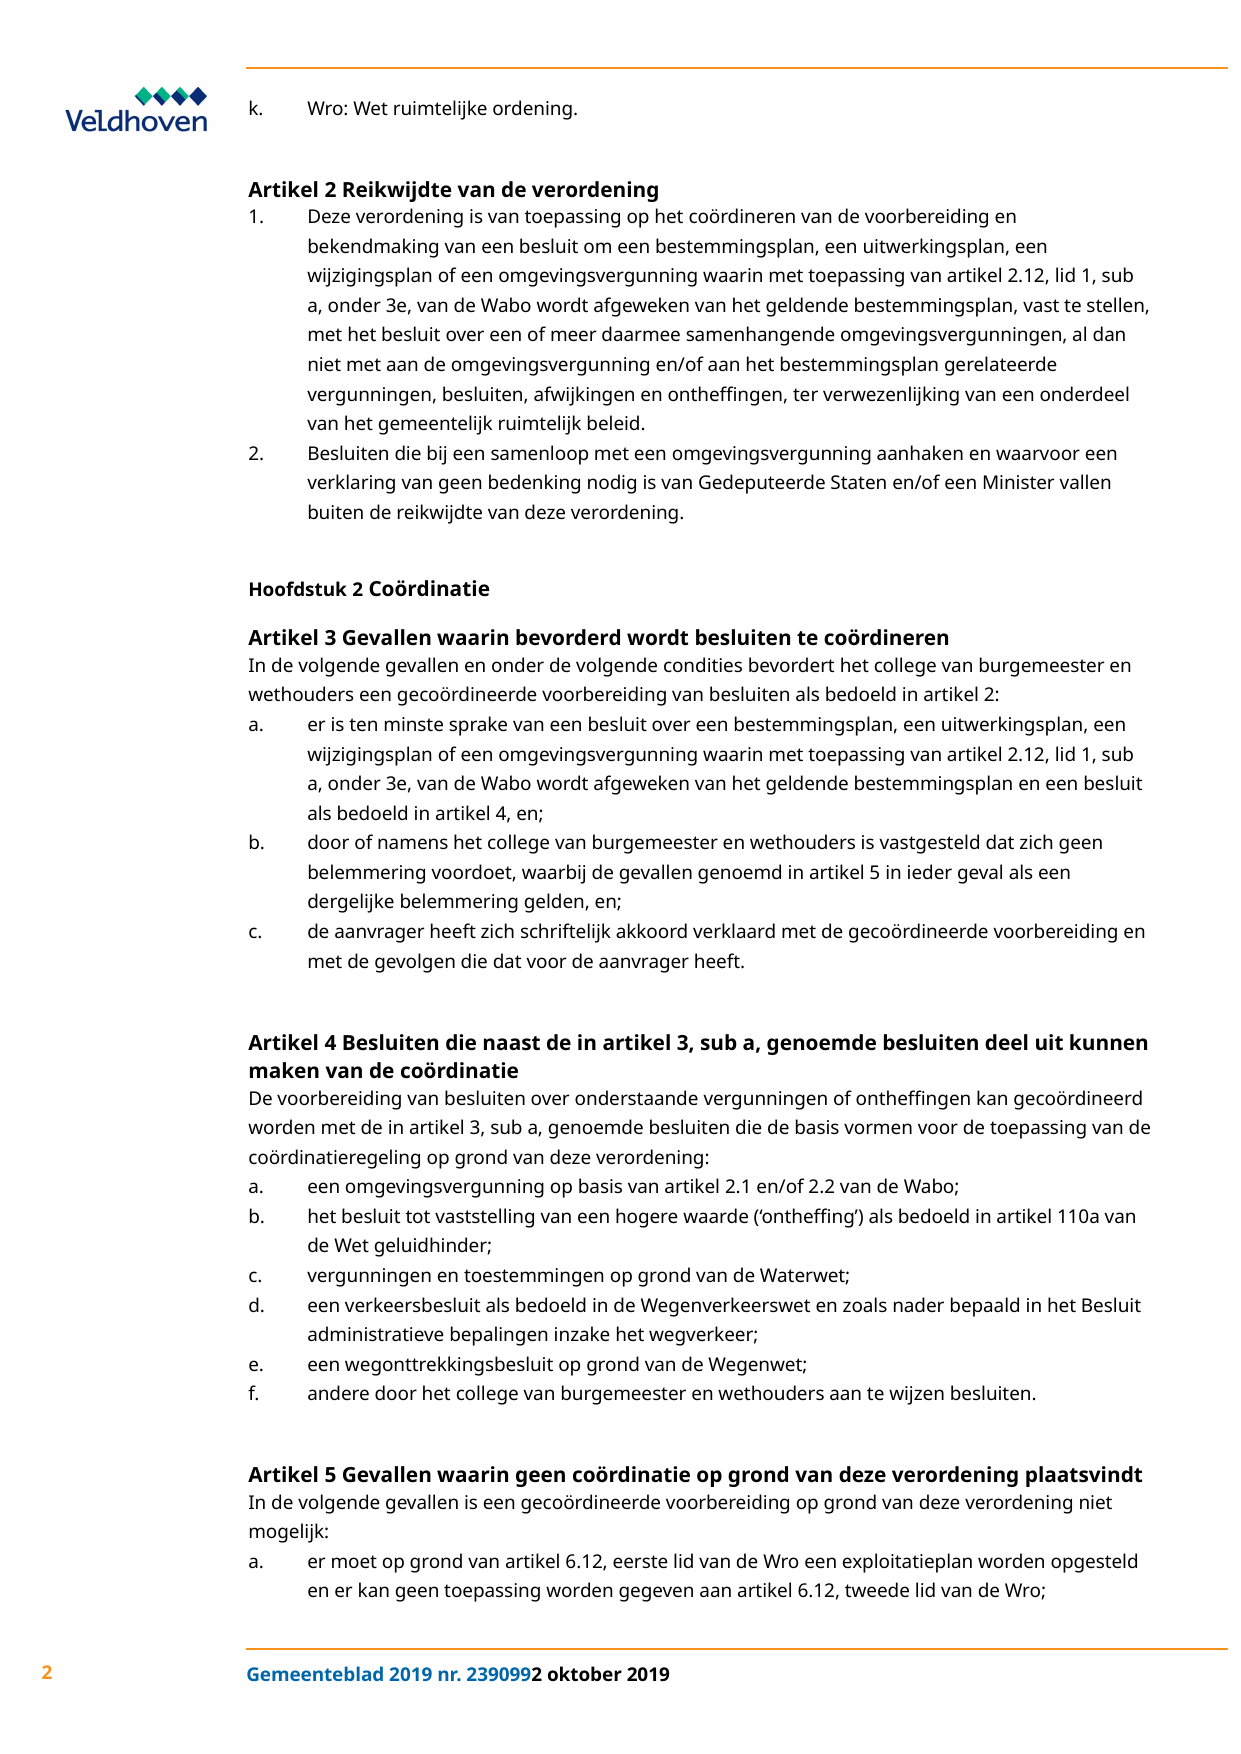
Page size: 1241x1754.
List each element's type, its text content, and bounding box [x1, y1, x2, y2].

text Artikel 3 Gevallen waarin bevorderd wordt besluiten te coördineren [248, 623, 1152, 652]
list een wegonttrekkingsbesluit op grond van de Wegenwet; [248, 1351, 1152, 1377]
list er is ten minste sprake van een besluit over een bestemmingsplan, een uitwerkingsplan, een wijzigingsplan of een omgevingsvergunning waarin met toepassing van artikel 2.12, lid 1, sub a, onder 3e, van de Wabo wordt afgeweken van het geldende bestemmingsplan en een besluit als bedoeld in artikel 4, en; [248, 711, 1152, 826]
list door of namens het college van burgemeester en wethouders is vastgesteld dat zich geen belemmering voordoet, waarbij de gevallen genoemd in artikel 5 in ieder geval als een dergelijke belemmering gelden, en; [248, 829, 1152, 914]
text De voorbereiding van besluiten over onderstaande vergunningen of ontheffingen kan gecoördineerd worden met de in artikel 3, sub a, genoemde besluiten die de basis vormen voor de toepassing van de coördinatieregeling op grond van deze verordening: [248, 1085, 1152, 1169]
text Artikel 2 Reikwijdte van de verordening [248, 175, 1152, 203]
picture [41, 47, 231, 172]
text Artikel 5 Gevallen waarin geen coördinatie op grond van deze verordening plaatsvindt [248, 1461, 1152, 1489]
text Artikel 4 Besluiten die naast de in artikel 3, sub a, genoemde besluiten deel uit kunnen maken van de coördinatie [248, 1028, 1152, 1085]
text In de volgende gevallen en onder de volgende condities bevordert het college van burgemeester en wethouders een gecoördineerde voorbereiding van besluiten als bedoeld in artikel 2: [248, 652, 1152, 707]
list Wro: Wet ruimtelijke ordening. [248, 95, 1152, 121]
text Hoofdstuk 2 Coördinatie [248, 574, 1152, 603]
list een verkeersbesluit als bedoeld in de Wegenverkeerswet en zoals nader bepaald in het Besluit administratieve bepalingen inzake het wegverkeer; [248, 1292, 1152, 1347]
list Deze verordening is van toepassing op het coördineren van de voorbereiding en bekendmaking van een besluit om een bestemmingsplan, een uitwerkingsplan, een wijzigingsplan of een omgevingsvergunning waarin met toepassing van artikel 2.12, lid 1, sub a, onder 3e, van de Wabo wordt afgeweken van het geldende bestemmingsplan, vast te stellen, met het besluit over een of meer daarmee samenhangende omgevingsvergunningen, al dan niet met aan de omgevingsvergunning en/of aan het bestemmingsplan gerelateerde vergunningen, besluiten, afwijkingen en ontheffingen, ter verwezenlijking van een onderdeel van het gemeentelijk ruimtelijk beleid. [248, 203, 1152, 436]
list een omgevingsvergunning op basis van artikel 2.1 en/of 2.2 van de Wabo; [248, 1173, 1152, 1199]
list andere door het college van burgemeester en wethouders aan te wijzen besluiten. [248, 1381, 1152, 1406]
list het besluit tot vaststelling van een hogere waarde (‘ontheffing’) als bedoeld in artikel 110a van de Wet geluidhinder; [248, 1203, 1152, 1258]
list de aanvrager heeft zich schriftelijk akkoord verklaard met de gecoördineerde voorbereiding en met de gevolgen die dat voor de aanvrager heeft. [248, 918, 1152, 973]
list Besluiten die bij een samenloop met een omgevingsvergunning aanhaken en waarvoor een verklaring van geen bedenking nodig is van Gedeputeerde Staten en/of een Minister vallen buiten de reikwijdte van deze verordening. [248, 440, 1152, 525]
list vergunningen en toestemmingen op grond van de Waterwet; [248, 1262, 1152, 1288]
list er moet op grond van artikel 6.12, eerste lid van de Wro een exploitatieplan worden opgesteld en er kan geen toepassing worden gegeven aan artikel 6.12, tweede lid van de Wro; [248, 1548, 1152, 1603]
text In de volgende gevallen is een gecoördineerde voorbereiding op grond van deze verordening niet mogelijk: [248, 1489, 1152, 1544]
